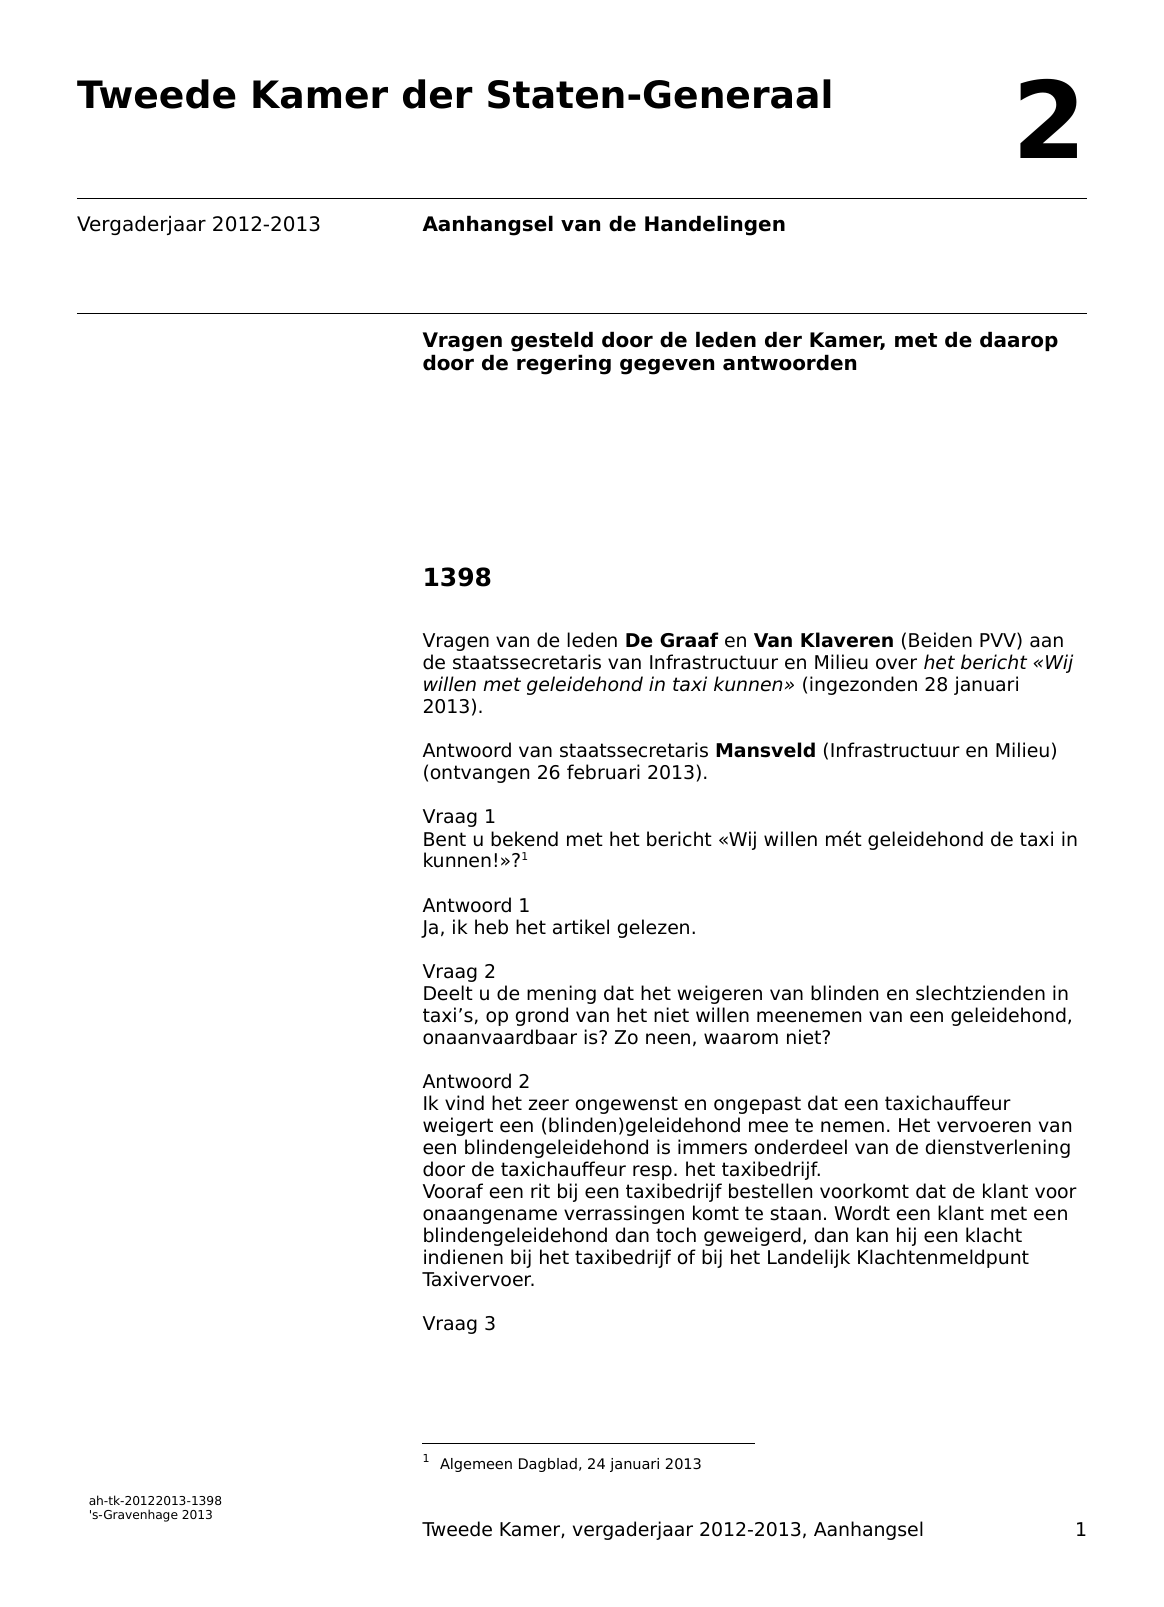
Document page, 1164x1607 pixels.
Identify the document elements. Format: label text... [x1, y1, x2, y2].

table_cell [77, 314, 422, 375]
text Deelt u de mening dat het weigeren van blinden en slechtzienden in taxi’s, op grond van het niet willen meenemen van een geleidehond, onaanvaardbaar is? Zo neen, waarom niet? [422, 983, 1087, 1049]
text Algemeen Dagblad, 24 januari 2013 [422, 1452, 1087, 1474]
text 1398 [422, 563, 1087, 592]
text ah-tk-20122013-1398 [88, 1494, 323, 1508]
table_cell Vergaderjaar 2012-2013 [77, 199, 422, 313]
text Antwoord 2 [422, 1071, 1087, 1093]
text Vragen van de leden De Graaf en Van Klaveren (Beiden PVV) aan de staatssecretaris van Infrastructuur en Milieu over het bericht «Wij willen met geleidehond in taxi kunnen» (ingezonden 28 januari 2013). [422, 630, 1087, 718]
table_cell Vragen gesteld door de leden der Kamer, met de daarop door de regering gegeven antwoorden [422, 314, 1087, 375]
text Vooraf een rit bij een taxibedrijf bestellen voorkomt dat de klant voor onaangename verrassingen komt te staan. Wordt een klant met een blindengeleidehond dan toch geweigerd, dan kan hij een klacht indienen bij het taxibedrijf of bij het Landelijk Klachtenmeldpunt Taxivervoer. [422, 1181, 1087, 1291]
text Vraag 2 [422, 961, 1087, 983]
text Vraag 3 [422, 1313, 1087, 1335]
text Antwoord van staatssecretaris Mansveld (Infrastructuur en Milieu) (ontvangen 26 februari 2013). [422, 740, 1087, 784]
table_header Tweede Kamer der Staten-Generaal [77, 59, 886, 198]
text Ik vind het zeer ongewenst en ongepast dat een taxichauffeur weigert een (blinden)geleidehond mee te nemen. Het vervoeren van een blindengeleidehond is immers onderdeel van de dienstverlening door de taxichauffeur resp. het taxibedrijf. [422, 1093, 1087, 1181]
text Antwoord 1 [422, 894, 1087, 917]
text Bent u bekend met het bericht «Wij willen mét geleidehond de taxi in kunnen!»? [422, 828, 1087, 872]
table_header 2 [886, 59, 1087, 198]
text Vraag 1 [422, 806, 1087, 828]
text Ja, ik heb het artikel gelezen. [422, 917, 1087, 938]
table_cell Aanhangsel van de Handelingen [422, 199, 1087, 313]
text 's-Gravenhage 2013 [88, 1508, 323, 1522]
